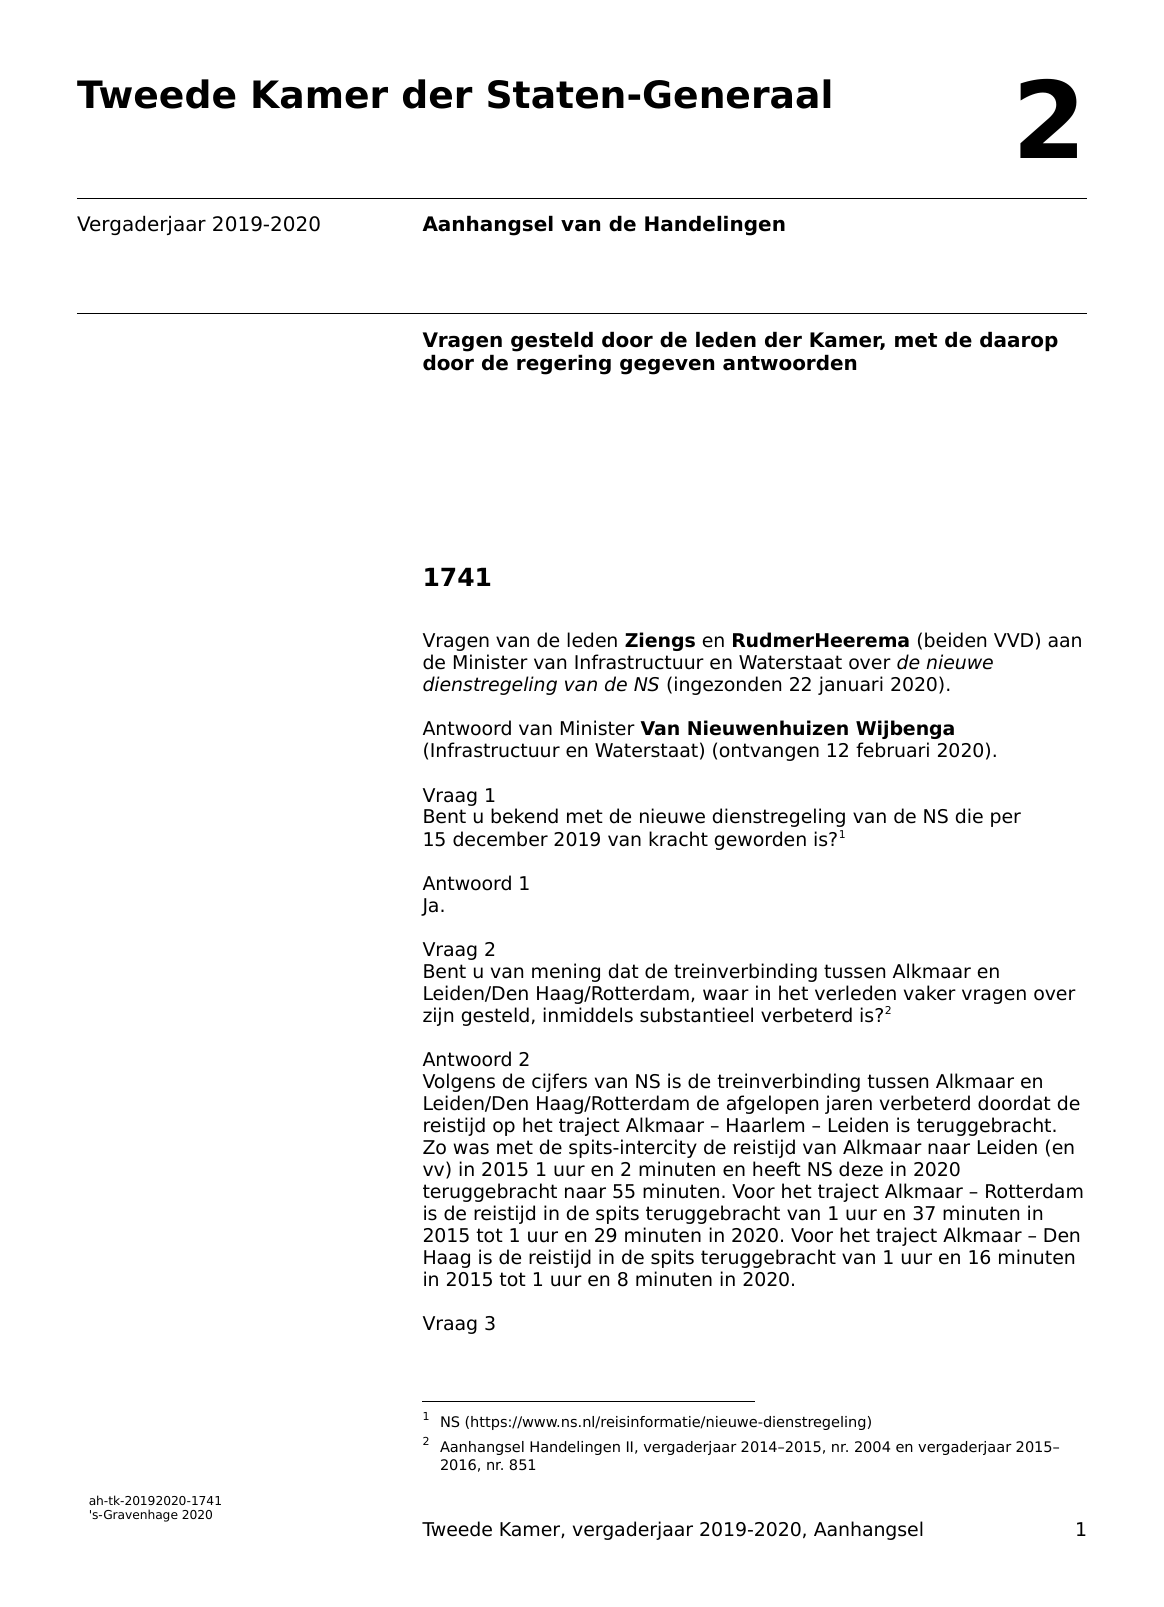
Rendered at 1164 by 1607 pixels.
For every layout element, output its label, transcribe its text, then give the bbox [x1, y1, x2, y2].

table_cell [77, 314, 422, 375]
table_cell Vragen gesteld door de leden der Kamer, met de daarop door de regering gegeven antwoorden [422, 314, 1087, 375]
text Volgens de cijfers van NS is de treinverbinding tussen Alkmaar en Leiden/Den Haag/Rotterdam de afgelopen jaren verbeterd doordat de reistijd op het traject Alkmaar – Haarlem – Leiden is teruggebracht. Zo was met de spits-intercity de reistijd van Alkmaar naar Leiden (en vv) in 2015 1 uur en 2 minuten en heeft NS deze in 2020 teruggebracht naar 55 minuten. Voor het traject Alkmaar – Rotterdam is de reistijd in de spits teruggebracht van 1 uur en 37 minuten in 2015 tot 1 uur en 29 minuten in 2020. Voor het traject Alkmaar – Den Haag is de reistijd in de spits teruggebracht van 1 uur en 16 minuten in 2015 tot 1 uur en 8 minuten in 2020. [422, 1071, 1087, 1291]
text Ja. [422, 894, 1087, 917]
text Vraag 2 [422, 939, 1087, 961]
table_header 2 [886, 59, 1087, 198]
text Antwoord 1 [422, 873, 1087, 894]
text 1741 [422, 563, 1087, 592]
text 's-Gravenhage 2020 [88, 1508, 323, 1522]
text ah-tk-20192020-1741 [88, 1494, 323, 1508]
text Bent u van mening dat de treinverbinding tussen Alkmaar en Leiden/Den Haag/Rotterdam, waar in het verleden vaker vragen over zijn gesteld, inmiddels substantieel verbeterd is? [422, 961, 1087, 1027]
text Bent u bekend met de nieuwe dienstregeling van de NS die per 15 december 2019 van kracht geworden is? [422, 806, 1087, 850]
text Vraag 1 [422, 784, 1087, 806]
text NS (https://www.ns.nl/reisinformatie/nieuwe-dienstregeling) [422, 1410, 1087, 1432]
text Vragen van de leden Ziengs en RudmerHeerema (beiden VVD) aan de Minister van Infrastructuur en Waterstaat over de nieuwe dienstregeling van de NS (ingezonden 22 januari 2020). [422, 630, 1087, 696]
text Antwoord van Minister Van Nieuwenhuizen Wijbenga (Infrastructuur en Waterstaat) (ontvangen 12 februari 2020). [422, 718, 1087, 762]
table_cell Aanhangsel van de Handelingen [422, 199, 1087, 313]
table_header Tweede Kamer der Staten-Generaal [77, 59, 886, 198]
text Aanhangsel Handelingen II, vergaderjaar 2014–2015, nr. 2004 en vergaderjaar 2015–2016, nr. 851 [422, 1435, 1087, 1474]
text Antwoord 2 [422, 1049, 1087, 1071]
text Vraag 3 [422, 1313, 1087, 1335]
table_cell Vergaderjaar 2019-2020 [77, 199, 422, 313]
